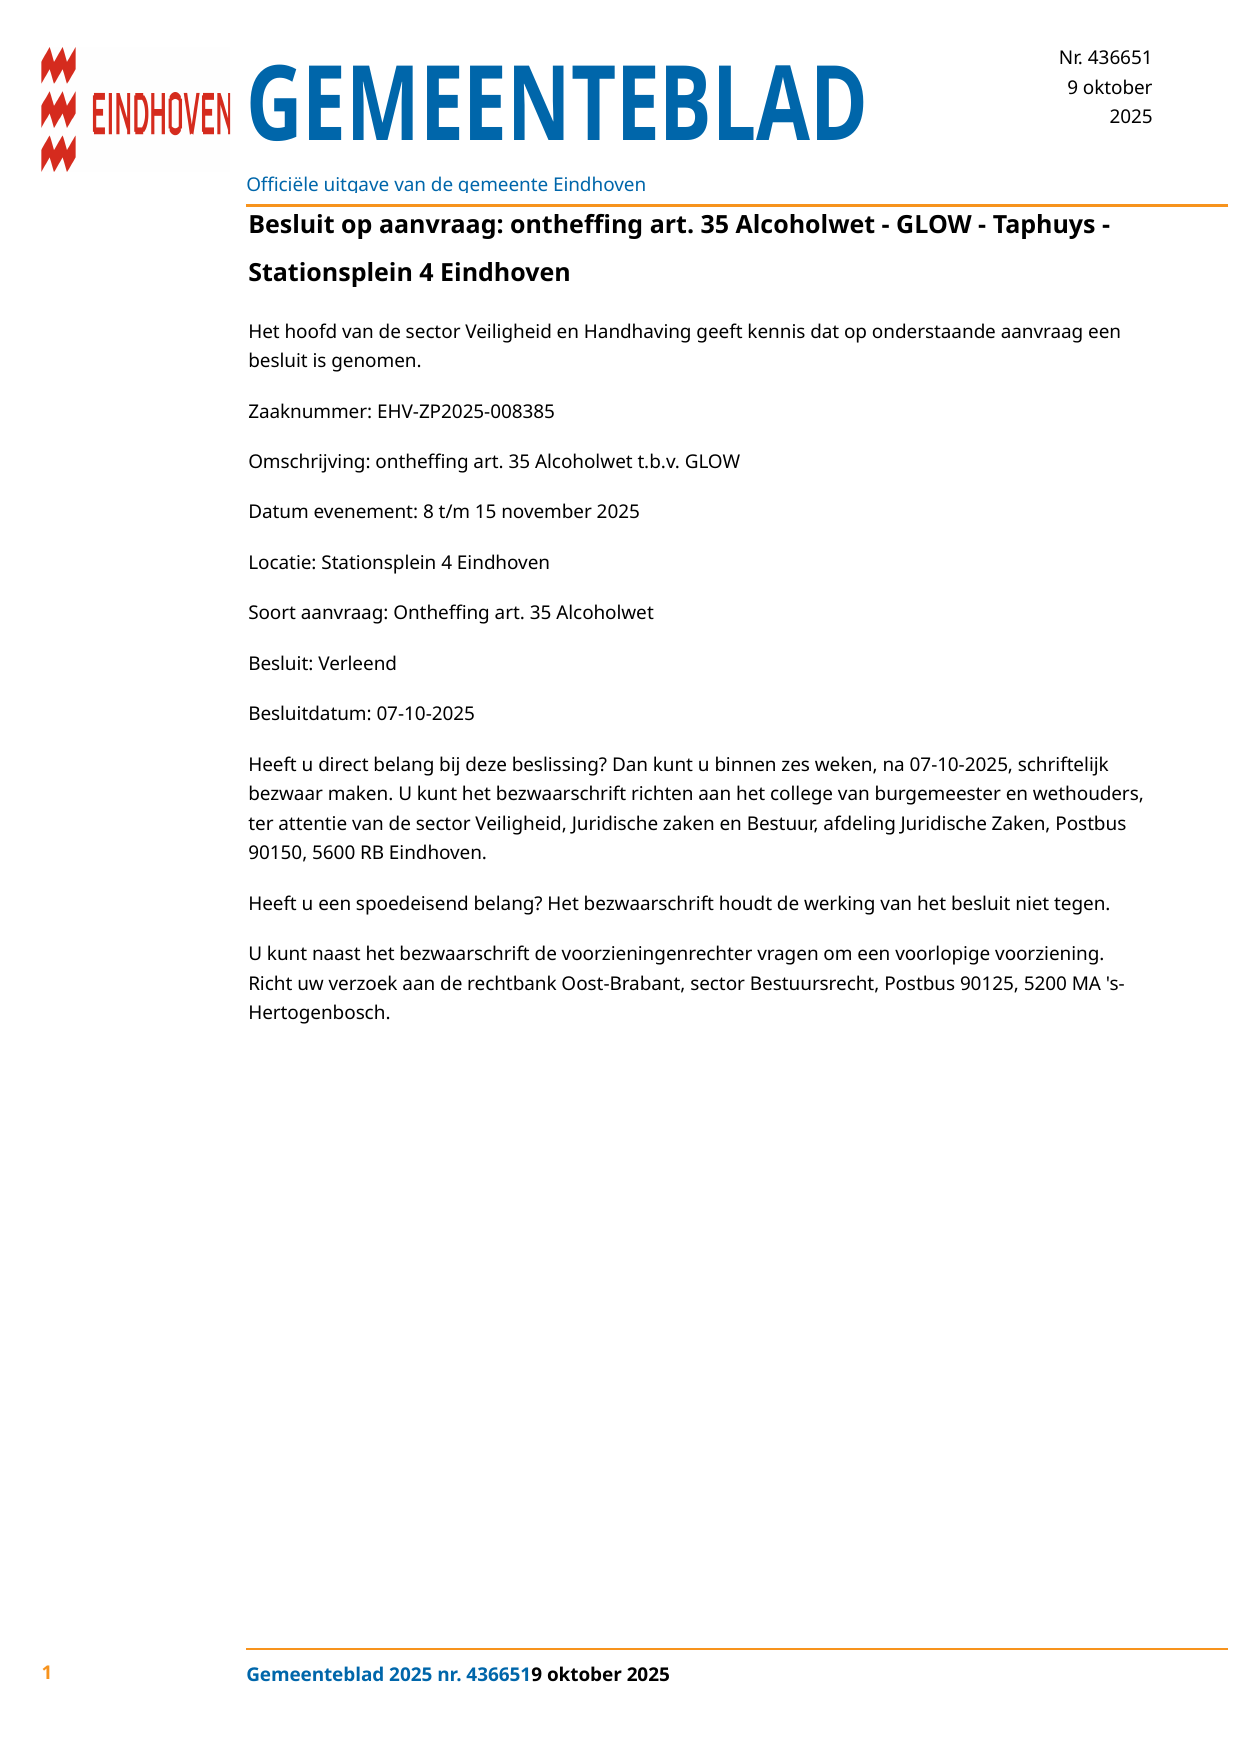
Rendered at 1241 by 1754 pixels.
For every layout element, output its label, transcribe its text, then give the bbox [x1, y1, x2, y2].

picture [41, 47, 231, 172]
text U kunt naast het bezwaarschrift de voorzieningenrechter vragen om een voorlopige voorziening. Richt uw verzoek aan de rechtbank Oost-Brabant, sector Bestuursrecht, Postbus 90125, 5200 MA 's-Hertogenbosch. [248, 940, 1152, 1025]
text Locatie: Stationsplein 4 Eindhoven [248, 549, 1152, 575]
text Heeft u een spoedeisend belang? Het bezwaarschrift houdt de werking van het besluit niet tegen. [248, 890, 1152, 916]
text Besluit: Verleend [248, 650, 1152, 676]
text Soort aanvraag: Ontheffing art. 35 Alcoholwet [248, 599, 1152, 625]
text Datum evenement: 8 t/m 15 november 2025 [248, 499, 1152, 524]
text Zaaknummer: EHV-ZP2025-008385 [248, 398, 1152, 424]
text Het hoofd van de sector Veiligheid en Handhaving geeft kennis dat op onderstaande aanvraag een besluit is genomen. [248, 318, 1152, 373]
text Heeft u direct belang bij deze beslissing? Dan kunt u binnen zes weken, na 07-10-2025, schriftelijk bezwaar maken. U kunt het bezwaarschrift richten aan het college van burgemeester en wethouders, ter attentie van de sector Veiligheid, Juridische zaken en Bestuur, afdeling Juridische Zaken, Postbus 90150, 5600 RB Eindhoven. [248, 751, 1152, 865]
text Besluit op aanvraag: ontheffing art. 35 Alcoholwet - GLOW - Taphuys - Stationsplein 4 Eindhoven [248, 207, 1152, 288]
text Omschrijving: ontheffing art. 35 Alcoholwet t.b.v. GLOW [248, 448, 1152, 474]
text Besluitdatum: 07-10-2025 [248, 700, 1152, 726]
